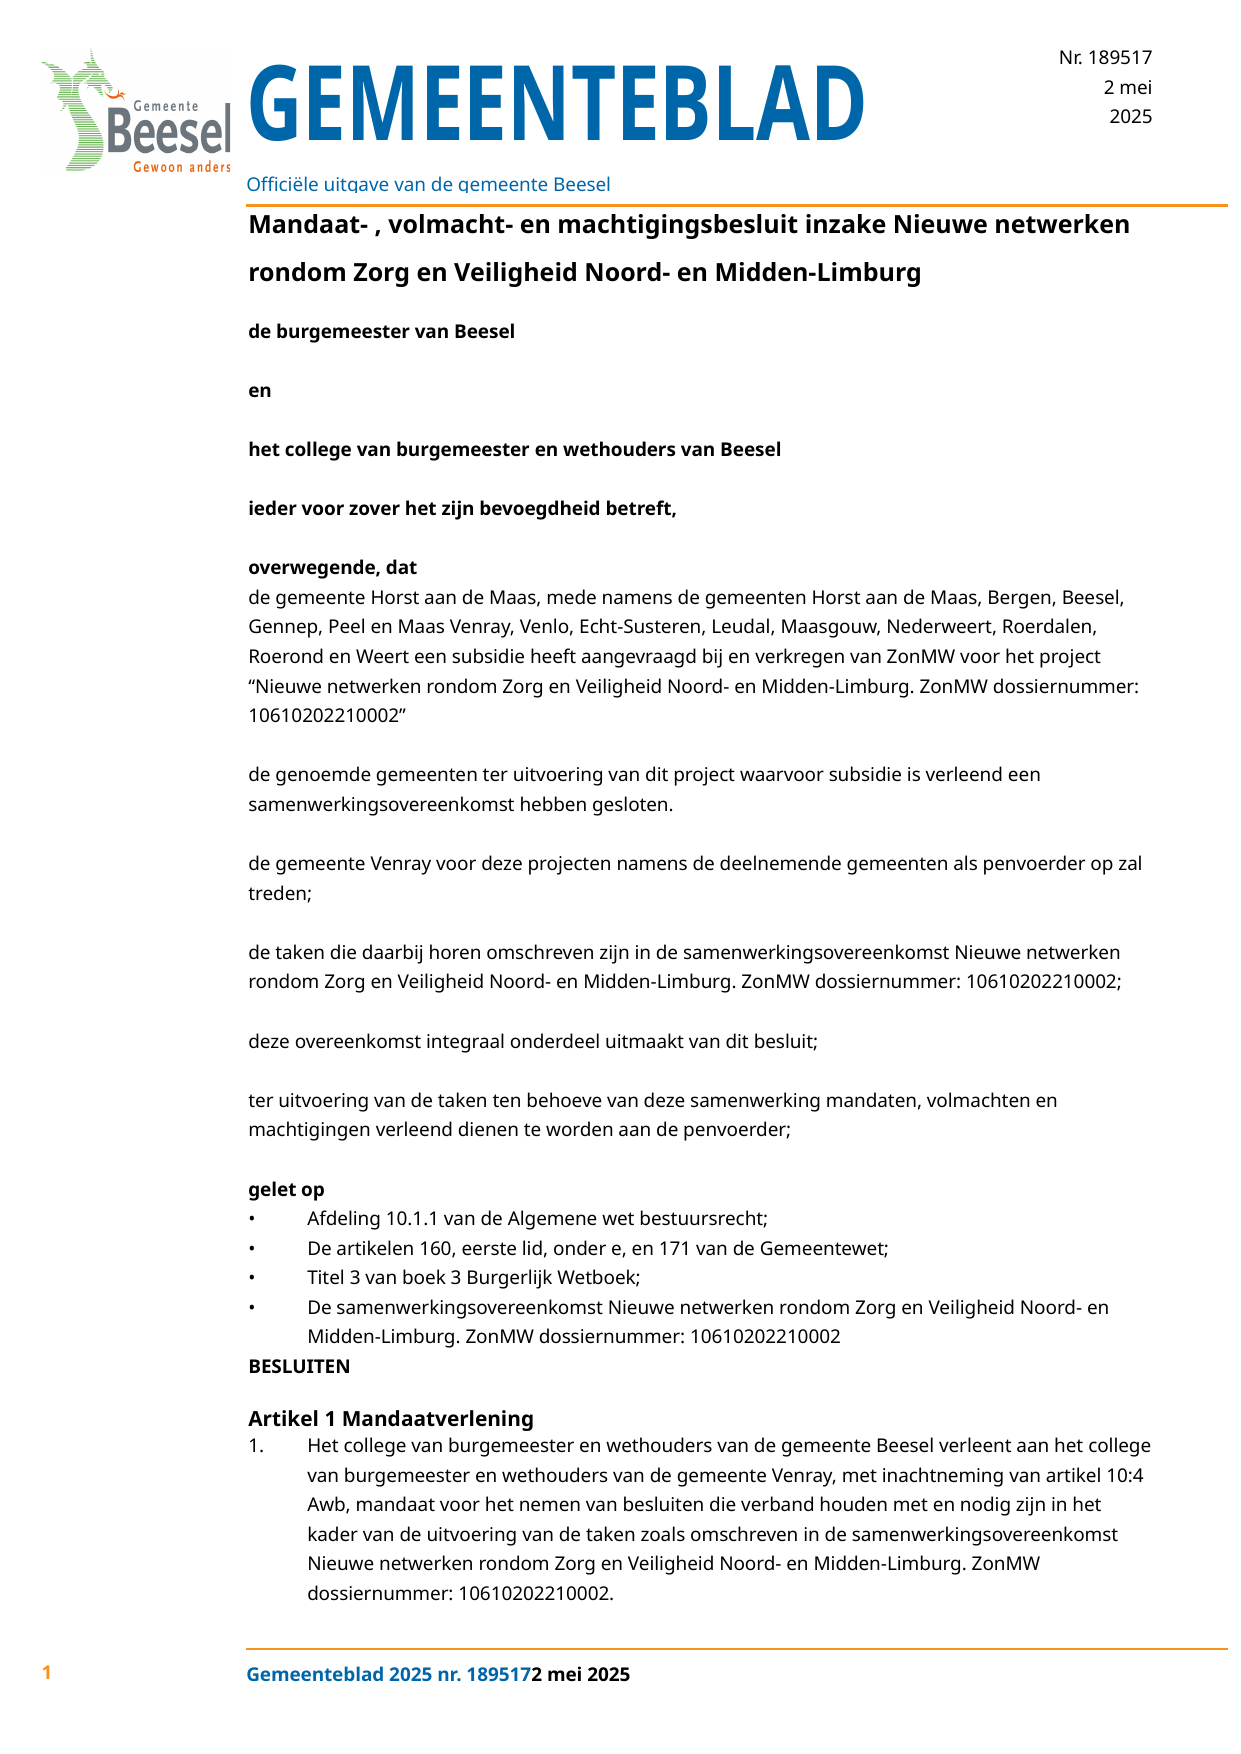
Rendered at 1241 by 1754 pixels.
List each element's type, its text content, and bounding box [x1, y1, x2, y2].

text deze overeenkomst integraal onderdeel uitmaakt van dit besluit; [248, 1028, 1152, 1054]
list Het college van burgemeester en wethouders van de gemeente Beesel verleent aan het college van burgemeester en wethouders van de gemeente Venray, met inachtneming van artikel 10:4 Awb, mandaat voor het nemen van besluiten die verband houden met en nodig zijn in het kader van de uitvoering van de taken zoals omschreven in de samenwerkingsovereenkomst Nieuwe netwerken rondom Zorg en Veiligheid Noord- en Midden-Limburg. ZonMW dossiernummer: 10610202210002. [248, 1432, 1152, 1606]
list De artikelen 160, eerste lid, onder e, en 171 van de Gemeentewet; [248, 1235, 1152, 1261]
list Titel 3 van boek 3 Burgerlijk Wetboek; [248, 1264, 1152, 1290]
text de genoemde gemeenten ter uitvoering van dit project waarvoor subsidie is verleend een samenwerkingsovereenkomst hebben gesloten. [248, 762, 1152, 817]
text Artikel 1 Mandaatverlening [248, 1404, 1152, 1432]
text gelet op [248, 1176, 1152, 1202]
text de taken die daarbij horen omschreven zijn in de samenwerkingsovereenkomst Nieuwe netwerken rondom Zorg en Veiligheid Noord- en Midden-Limburg. ZonMW dossiernummer: 10610202210002; [248, 939, 1152, 994]
list De samenwerkingsovereenkomst Nieuwe netwerken rondom Zorg en Veiligheid Noord- en Midden-Limburg. ZonMW dossiernummer: 10610202210002 [248, 1294, 1152, 1349]
text BESLUITEN [248, 1353, 1152, 1379]
list Afdeling 10.1.1 van de Algemene wet bestuursrecht; [248, 1205, 1152, 1231]
text ieder voor zover het zijn bevoegdheid betreft, [248, 495, 1152, 521]
text het college van burgemeester en wethouders van Beesel [248, 436, 1152, 462]
picture [41, 47, 231, 172]
text de gemeente Horst aan de Maas, mede namens de gemeenten Horst aan de Maas, Bergen, Beesel, Gennep, Peel en Maas Venray, Venlo, Echt-Susteren, Leudal, Maasgouw, Nederweert, Roerdalen, Roerond en Weert een subsidie heeft aangevraagd bij en verkregen van ZonMW voor het project “Nieuwe netwerken rondom Zorg en Veiligheid Noord- en Midden-Limburg. ZonMW dossiernummer: 10610202210002” [248, 584, 1152, 728]
text en [248, 377, 1152, 403]
text de burgemeester van Beesel [248, 318, 1152, 344]
text ter uitvoering van de taken ten behoeve van deze samenwerking mandaten, volmachten en machtigingen verleend dienen te worden aan de penvoerder; [248, 1087, 1152, 1142]
text Mandaat- , volmacht- en machtigingsbesluit inzake Nieuwe netwerken rondom Zorg en Veiligheid Noord- en Midden-Limburg [248, 207, 1152, 288]
text overwegende, dat [248, 554, 1152, 580]
text de gemeente Venray voor deze projecten namens de deelnemende gemeenten als penvoerder op zal treden; [248, 850, 1152, 906]
